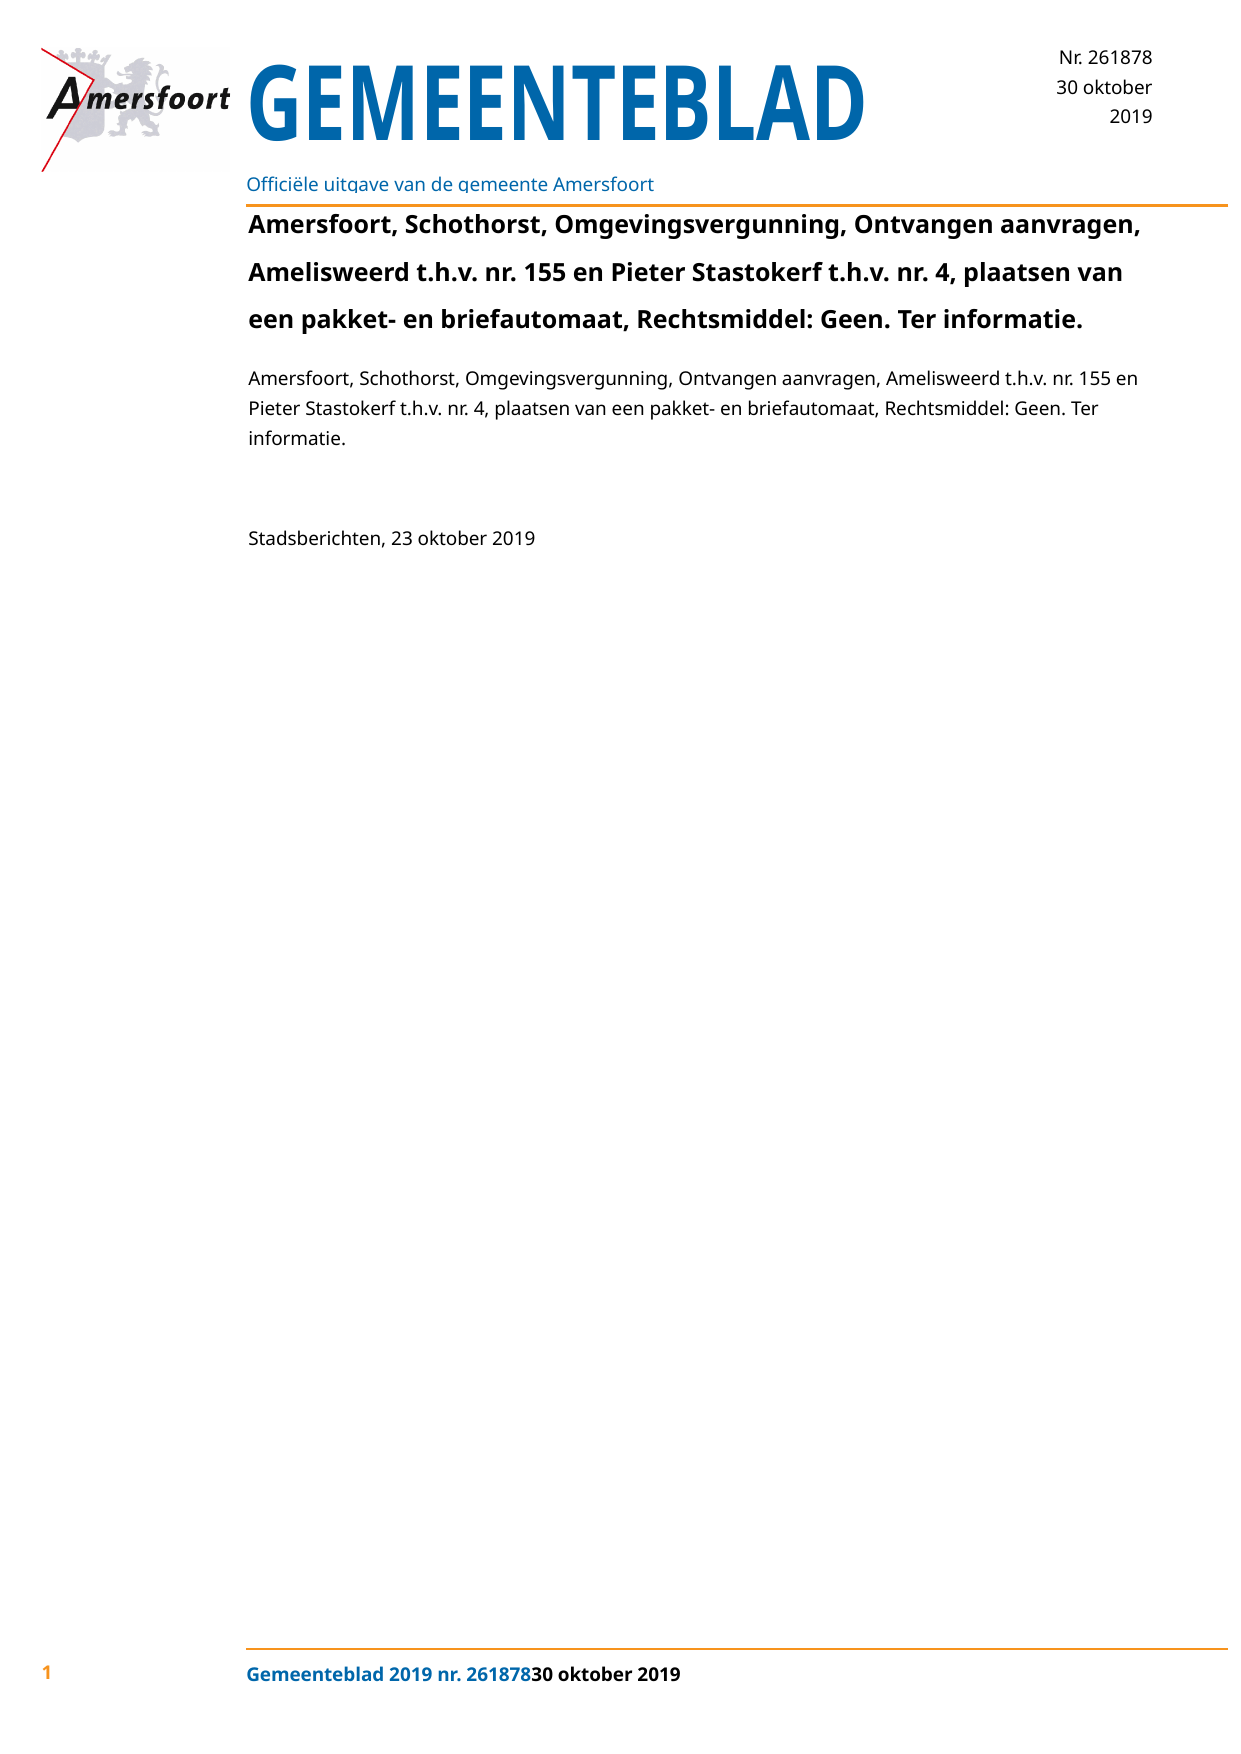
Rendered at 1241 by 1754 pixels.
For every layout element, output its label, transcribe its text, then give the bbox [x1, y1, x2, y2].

text Stadsberichten, 23 oktober 2019 [248, 526, 1152, 551]
picture [41, 47, 231, 172]
text Amersfoort, Schothorst, Omgevingsvergunning, Ontvangen aanvragen, Amelisweerd t.h.v. nr. 155 en Pieter Stastokerf t.h.v. nr. 4, plaatsen van een pakket- en briefautomaat, Rechtsmiddel: Geen. Ter informatie. [248, 207, 1152, 336]
text Amersfoort, Schothorst, Omgevingsvergunning, Ontvangen aanvragen, Amelisweerd t.h.v. nr. 155 en Pieter Stastokerf t.h.v. nr. 4, plaatsen van een pakket- en briefautomaat, Rechtsmiddel: Geen. Ter informatie. [248, 366, 1152, 450]
